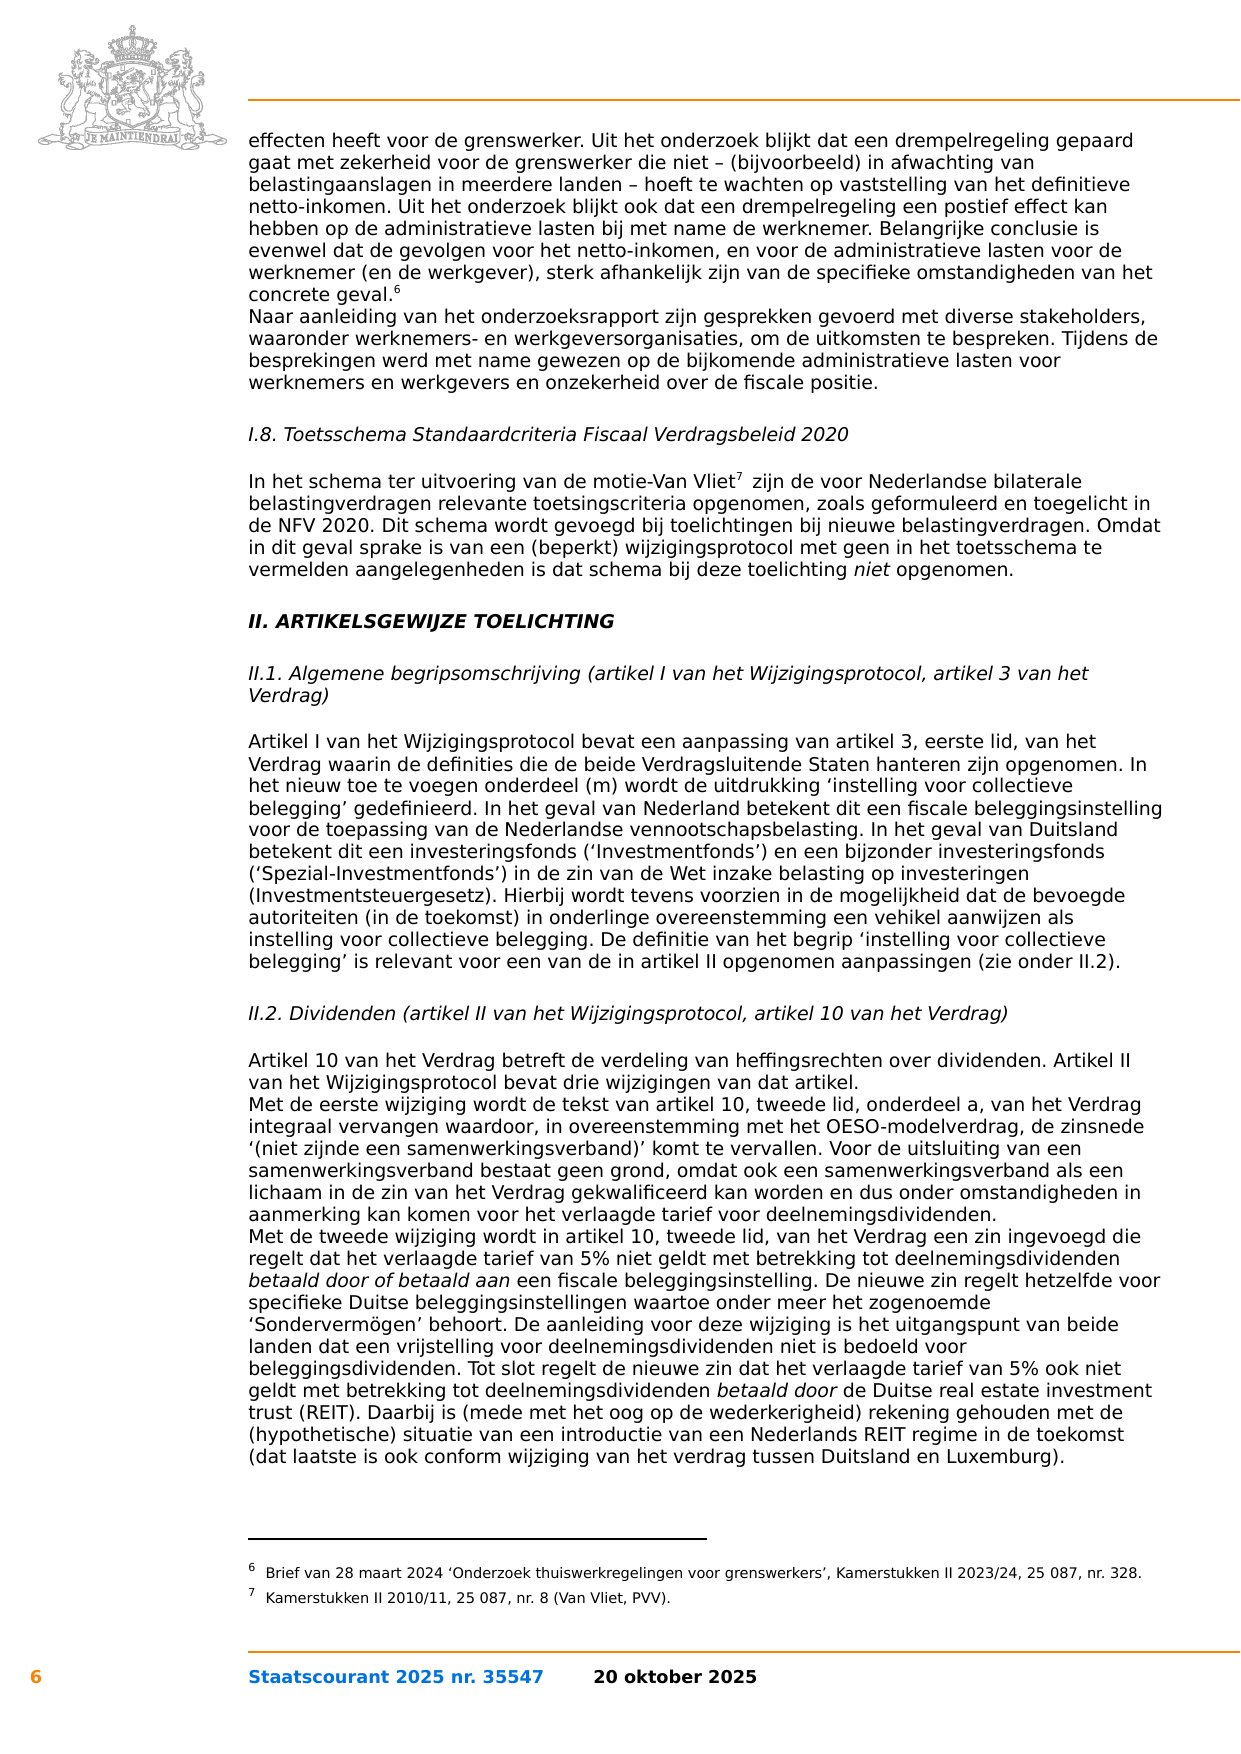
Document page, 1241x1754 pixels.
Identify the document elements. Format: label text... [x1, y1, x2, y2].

text Met de eerste wijziging wordt de tekst van artikel 10, tweede lid, onderdeel a, van het Verdrag integraal vervangen waardoor, in overeenstemming met het OESO-modelverdrag, de zinsnede ‘(niet zijnde een samenwerkingsverband)’ komt te vervallen. Voor de uitsluiting van een samenwerkingsverband bestaat geen grond, omdat ook een samenwerkingsverband als een lichaam in de zin van het Verdrag gekwalificeerd kan worden en dus onder omstandigheden in aanmerking kan komen voor het verlaagde tarief voor deelnemingsdividenden. [248, 1094, 1163, 1226]
text Artikel 10 van het Verdrag betreft de verdeling van heffingsrechten over dividenden. Artikel II van het Wijzigingsprotocol bevat drie wijzigingen van dat artikel. [248, 1050, 1163, 1094]
subtitle II.1. Algemene begripsomschrijving (artikel I van het Wijzigingsprotocol, artikel 3 van het Verdrag) [248, 662, 1163, 706]
subtitle II. ARTIKELSGEWIJZE TOELICHTING [248, 611, 1163, 632]
text Brief van 28 maart 2024 ‘Onderzoek thuiswerkregelingen voor grenswerkers’, Kamerstukken II 2023/24, 25 087, nr. 328. [248, 1561, 1163, 1583]
text Artikel I van het Wijzigingsprotocol bevat een aanpassing van artikel 3, eerste lid, van het Verdrag waarin de definities die de beide Verdragsluitende Staten hanteren zijn opgenomen. In het nieuw toe te voegen onderdeel (m) wordt de uitdrukking ‘instelling voor collectieve belegging’ gedefinieerd. In het geval van Nederland betekent dit een fiscale beleggingsinstelling voor de toepassing van de Nederlandse vennootschapsbelasting. In het geval van Duitsland betekent dit een investeringsfonds (‘Investmentfonds’) en een bijzonder investeringsfonds (‘Spezial-Investmentfonds’) in de zin van de Wet inzake belasting op investeringen (Investmentsteuergesetz). Hierbij wordt tevens voorzien in de mogelijkheid dat de bevoegde autoriteiten (in de toekomst) in onderlinge overeenstemming een vehikel aanwijzen als instelling voor collectieve belegging. De definitie van het begrip ‘instelling voor collectieve belegging’ is relevant voor een van de in artikel II opgenomen aanpassingen (zie onder II.2). [248, 731, 1163, 973]
text Naar aanleiding van het onderzoeksrapport zijn gesprekken gevoerd met diverse stakeholders, waaronder werknemers- en werkgeversorganisaties, om de uitkomsten te bespreken. Tijdens de besprekingen werd met name gewezen op de bijkomende administratieve lasten voor werknemers en werkgevers en onzekerheid over de fiscale positie. [248, 306, 1163, 394]
picture [38, 25, 227, 150]
text Met de tweede wijziging wordt in artikel 10, tweede lid, van het Verdrag een zin ingevoegd die regelt dat het verlaagde tarief van 5% niet geldt met betrekking tot deelnemingsdividenden betaald door of betaald aan een fiscale beleggingsinstelling. De nieuwe zin regelt hetzelfde voor specifieke Duitse beleggingsinstellingen waartoe onder meer het zogenoemde ‘Sondervermögen’ behoort. De aanleiding voor deze wijziging is het uitgangspunt van beide landen dat een vrijstelling voor deelnemingsdividenden niet is bedoeld voor beleggingsdividenden. Tot slot regelt de nieuwe zin dat het verlaagde tarief van 5% ook niet geldt met betrekking tot deelnemingsdividenden betaald door de Duitse real estate investment trust (REIT). Daarbij is (mede met het oog op de wederkerigheid) rekening gehouden met de (hypothetische) situatie van een introductie van een Nederlands REIT regime in de toekomst (dat laatste is ook conform wijziging van het verdrag tussen Duitsland en Luxemburg). [248, 1226, 1163, 1468]
text effecten heeft voor de grenswerker. Uit het onderzoek blijkt dat een drempelregeling gepaard gaat met zekerheid voor de grenswerker die niet – (bijvoorbeeld) in afwachting van belastingaanslagen in meerdere landen – hoeft te wachten op vaststelling van het definitieve netto-inkomen. Uit het onderzoek blijkt ook dat een drempelregeling een postief effect kan hebben op de administratieve lasten bij met name de werknemer. Belangrijke conclusie is evenwel dat de gevolgen voor het netto-inkomen, en voor de administratieve lasten voor de werknemer (en de werkgever), sterk afhankelijk zijn van de specifieke omstandigheden van het concrete geval. [248, 130, 1163, 306]
subtitle II.2. Dividenden (artikel II van het Wijzigingsprotocol, artikel 10 van het Verdrag) [248, 1003, 1163, 1025]
text Kamerstukken II 2010/11, 25 087, nr. 8 (Van Vliet, PVV). [248, 1586, 1163, 1608]
text In het schema ter uitvoering van de motie-Van Vliet zijn de voor Nederlandse bilaterale belastingverdragen relevante toetsingscriteria opgenomen, zoals geformuleerd en toegelicht in de NFV 2020. Dit schema wordt gevoegd bij toelichtingen bij nieuwe belastingverdragen. Omdat in dit geval sprake is van een (beperkt) wijzigingsprotocol met geen in het toetsschema te vermelden aangelegenheden is dat schema bij deze toelichting niet opgenomen. [248, 471, 1163, 581]
subtitle I.8. Toetsschema Standaardcriteria Fiscaal Verdragsbeleid 2020 [248, 424, 1163, 446]
